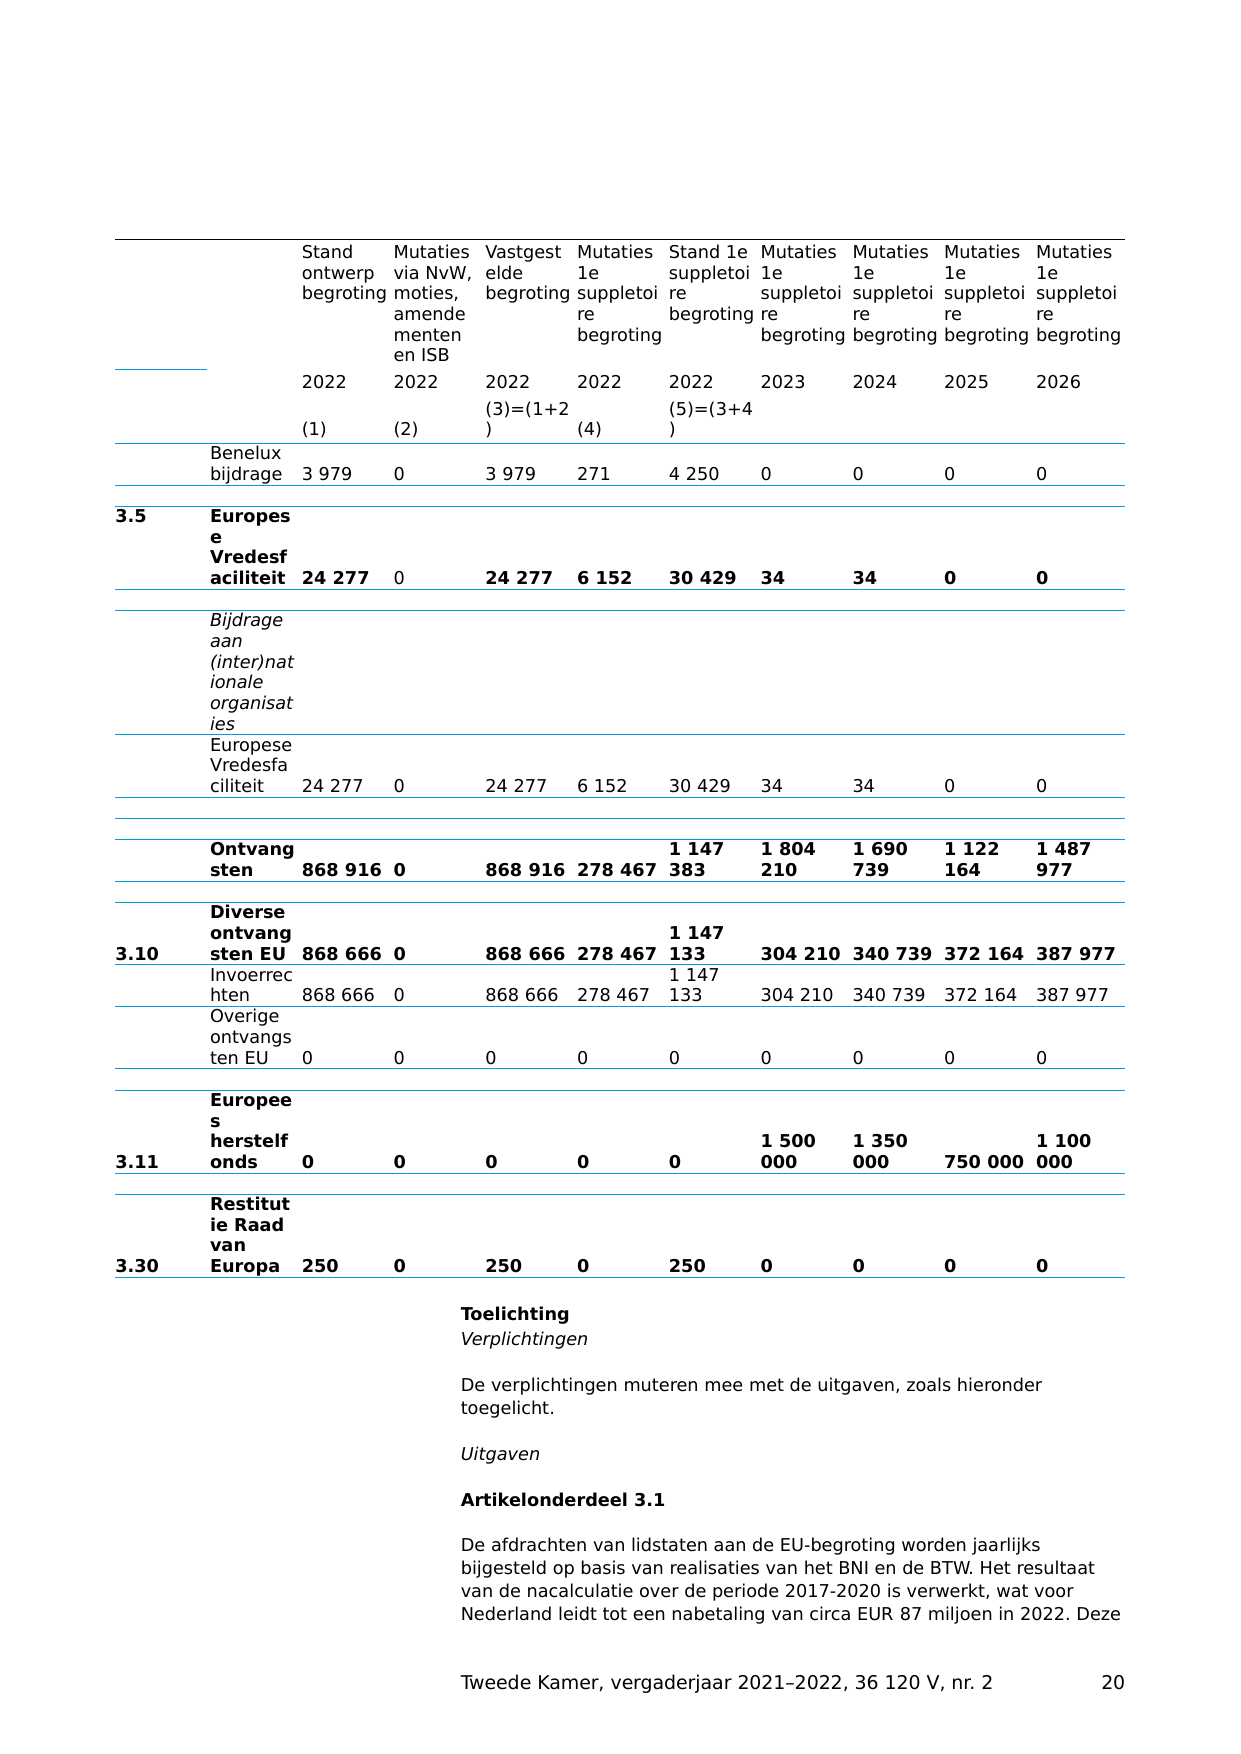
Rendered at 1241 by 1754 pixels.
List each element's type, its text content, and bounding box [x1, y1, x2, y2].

table_cell [849, 590, 941, 610]
table_cell 0 [482, 1091, 574, 1172]
table_cell 0 [941, 1195, 1033, 1277]
table_cell [299, 486, 390, 506]
table_cell 304 210 [758, 965, 849, 1006]
table_cell Mutaties 1e suppletoire begroting [1033, 240, 1125, 369]
table_cell [115, 611, 207, 734]
table_cell [1033, 396, 1125, 443]
table_cell [941, 611, 1033, 734]
text Verplichtingen [461, 1327, 1125, 1350]
table_cell 0 [574, 1007, 666, 1068]
table_cell [758, 1174, 849, 1194]
table_cell Ontvangsten [207, 840, 299, 881]
table_cell [115, 240, 207, 369]
table_cell 0 [299, 1091, 390, 1172]
table_cell [207, 590, 299, 610]
table_cell 0 [849, 1007, 941, 1068]
table_cell 1 122 164 [941, 840, 1033, 881]
table_cell 278 467 [574, 903, 666, 964]
table_cell [390, 1069, 482, 1089]
table_cell [666, 882, 757, 902]
table_cell 0 [1033, 735, 1125, 797]
table_cell [299, 798, 390, 818]
table_cell [758, 882, 849, 902]
table_cell [482, 819, 574, 839]
table_cell 250 [482, 1195, 574, 1277]
table_cell 6 152 [574, 507, 666, 589]
table_cell [482, 611, 574, 734]
table_cell [299, 1174, 390, 1194]
table_cell [574, 798, 666, 818]
table_cell [758, 798, 849, 818]
table_cell [299, 1069, 390, 1089]
table_cell [207, 882, 299, 902]
table_cell 372 164 [941, 903, 1033, 964]
table_cell [941, 882, 1033, 902]
table_cell [207, 396, 299, 443]
table_cell 304 210 [758, 903, 849, 964]
table_cell [1033, 1069, 1125, 1089]
table_cell (2) [390, 396, 482, 443]
table_cell 868 666 [299, 903, 390, 964]
table_cell [758, 611, 849, 734]
table_cell 0 [390, 903, 482, 964]
table_cell [299, 611, 390, 734]
table_cell [574, 1069, 666, 1089]
table_cell Europese Vredesfaciliteit [207, 507, 299, 589]
table_cell [849, 611, 941, 734]
table_cell [1033, 819, 1125, 839]
table_cell 868 666 [299, 965, 390, 1006]
table_cell [115, 444, 207, 484]
table_cell [941, 396, 1033, 443]
table_cell 278 467 [574, 965, 666, 1006]
table_cell 24 277 [299, 735, 390, 797]
table_cell [1033, 486, 1125, 506]
table_cell [1033, 882, 1125, 902]
table_cell [115, 798, 207, 818]
table_cell Mutaties 1e suppletoire begroting [849, 240, 941, 369]
table_cell 0 [574, 1091, 666, 1172]
table_cell 0 [941, 1007, 1033, 1068]
text Uitgaven [461, 1442, 1125, 1465]
table_cell [115, 840, 207, 881]
table_cell [115, 965, 207, 1006]
table_cell 1 147 133 [666, 903, 757, 964]
table_cell 0 [482, 1007, 574, 1068]
table_cell 0 [390, 1195, 482, 1277]
table_cell 2023 [758, 369, 849, 396]
table_cell [207, 486, 299, 506]
table_cell [1033, 798, 1125, 818]
table_cell 34 [758, 735, 849, 797]
table_cell [849, 1174, 941, 1194]
text Toelichting [461, 1302, 1125, 1325]
table_cell [115, 1174, 207, 1194]
table_cell 1 350 000 [849, 1091, 941, 1172]
table_cell 0 [849, 444, 941, 484]
table_cell [849, 486, 941, 506]
table_cell 340 739 [849, 965, 941, 1006]
table_cell 0 [390, 507, 482, 589]
table_cell 4 250 [666, 444, 757, 484]
table_cell 0 [758, 1007, 849, 1068]
table_cell [666, 486, 757, 506]
table_cell [390, 486, 482, 506]
table_cell 0 [390, 735, 482, 797]
table_cell [482, 798, 574, 818]
table_cell 3.5 [115, 507, 207, 589]
table_cell Stand 1e suppletoire begroting [666, 240, 757, 369]
table_cell [207, 369, 299, 396]
table_cell [482, 882, 574, 902]
table_cell [574, 819, 666, 839]
table_cell 2024 [849, 369, 941, 396]
table_cell 2022 [666, 369, 757, 396]
table_cell Diverse ontvangsten EU [207, 903, 299, 964]
table_cell [666, 590, 757, 610]
table_cell Benelux bijdrage [207, 444, 299, 484]
table_cell Overige ontvangsten EU [207, 1007, 299, 1068]
table_cell [941, 590, 1033, 610]
table_cell (4) [574, 396, 666, 443]
table_cell 34 [849, 507, 941, 589]
table_cell [299, 819, 390, 839]
table_cell 6 152 [574, 735, 666, 797]
table_cell [299, 590, 390, 610]
table_cell 0 [390, 444, 482, 484]
table_cell [390, 798, 482, 818]
table_cell [207, 240, 299, 369]
table_cell 0 [941, 507, 1033, 589]
table_cell [390, 590, 482, 610]
table_cell [115, 590, 207, 610]
table_cell [482, 590, 574, 610]
table_cell [666, 1174, 757, 1194]
table_cell 250 [299, 1195, 390, 1277]
table_cell [115, 1007, 207, 1068]
table_cell Europees herstelfonds [207, 1091, 299, 1172]
table_cell 0 [941, 735, 1033, 797]
table_cell Mutaties via NvW, moties, amendementen en ISB [390, 240, 482, 369]
table_cell Europese Vredesfaciliteit [207, 735, 299, 797]
table_cell [115, 486, 207, 506]
table_cell 3 979 [299, 444, 390, 484]
table_cell 2022 [574, 369, 666, 396]
table_cell 0 [1033, 507, 1125, 589]
table_cell 30 429 [666, 507, 757, 589]
table_cell 0 [299, 1007, 390, 1068]
text De afdrachten van lidstaten aan de EU-begroting worden jaarlijks bijgesteld op basis van realisaties van het BNI en de BTW. Het resultaat van de nacalculatie over de periode 2017-2020 is verwerkt, wat voor Nederland leidt tot een nabetaling van circa EUR 87 miljoen in 2022. Deze [461, 1533, 1125, 1625]
table_cell [574, 882, 666, 902]
table_cell 0 [666, 1091, 757, 1172]
table_cell 868 666 [482, 965, 574, 1006]
table_cell [115, 735, 207, 797]
table_cell [390, 882, 482, 902]
table_cell [207, 1069, 299, 1089]
table_cell Mutaties 1e suppletoire begroting [941, 240, 1033, 369]
table_cell 3.11 [115, 1091, 207, 1172]
table_cell 1 500 000 [758, 1091, 849, 1172]
table_cell 868 666 [482, 903, 574, 964]
table_cell [574, 611, 666, 734]
text De verplichtingen muteren mee met de uitgaven, zoals hieronder toegelicht. [461, 1373, 1125, 1419]
table_cell [207, 819, 299, 839]
table_cell [1033, 590, 1125, 610]
table_cell 387 977 [1033, 965, 1125, 1006]
table_cell 3 979 [482, 444, 574, 484]
table_cell [666, 1069, 757, 1089]
table_cell 34 [849, 735, 941, 797]
table_cell [666, 798, 757, 818]
table_cell 3.30 [115, 1195, 207, 1277]
table_cell 2022 [482, 369, 574, 396]
table_cell (3)=(1+2) [482, 396, 574, 443]
table_cell 0 [1033, 1007, 1125, 1068]
table_cell 34 [758, 507, 849, 589]
table_cell [941, 1069, 1033, 1089]
table_cell 372 164 [941, 965, 1033, 1006]
table_cell [115, 370, 207, 396]
table_cell 387 977 [1033, 903, 1125, 964]
table_cell Invoerrechten [207, 965, 299, 1006]
table_cell [758, 590, 849, 610]
table_cell 0 [666, 1007, 757, 1068]
table_cell 2026 [1033, 369, 1125, 396]
table_header Tabel 10 Budgettaire gevolgen van beleid artikel 3 Effectieve Europese samenwerking (Eerste suppletoire begroting) (bedragen x € 1.000) [115, 191, 1125, 239]
table_cell [849, 1069, 941, 1089]
table_cell Bijdrage aan (inter)nationale organisaties [207, 611, 299, 734]
table_cell 1 487 977 [1033, 840, 1125, 881]
table_cell 868 916 [482, 840, 574, 881]
table_cell 2022 [390, 369, 482, 396]
table_cell 250 [666, 1195, 757, 1277]
table_cell [574, 1174, 666, 1194]
table_cell Mutaties 1e suppletoire begroting [758, 240, 849, 369]
table_cell 271 [574, 444, 666, 484]
table_cell [849, 819, 941, 839]
table_cell 868 916 [299, 840, 390, 881]
table_cell 1 690 739 [849, 840, 941, 881]
table_cell 1 147 383 [666, 840, 757, 881]
table_cell 3.10 [115, 903, 207, 964]
table_cell [207, 1174, 299, 1194]
table_cell 2025 [941, 369, 1033, 396]
table_cell 0 [849, 1195, 941, 1277]
table_cell [849, 882, 941, 902]
table_cell 0 [758, 444, 849, 484]
text Artikelonderdeel 3.1 [461, 1488, 1125, 1511]
table_cell Mutaties 1e suppletoire begroting [574, 240, 666, 369]
table_cell 1 100 000 [1033, 1091, 1125, 1172]
table_cell [1033, 1174, 1125, 1194]
table_cell 1 147 133 [666, 965, 757, 1006]
table_cell [390, 1174, 482, 1194]
table_cell [299, 882, 390, 902]
table_cell 340 739 [849, 903, 941, 964]
table_cell [390, 611, 482, 734]
table_cell Vastgestelde begroting [482, 240, 574, 369]
table_cell [849, 798, 941, 818]
table_cell [666, 611, 757, 734]
table_cell 24 277 [482, 735, 574, 797]
table_cell Stand ontwerp begroting [299, 240, 390, 369]
table_cell [115, 819, 207, 839]
table_cell 30 429 [666, 735, 757, 797]
table_cell [482, 1174, 574, 1194]
table_cell 2022 [299, 369, 390, 396]
table_cell [758, 396, 849, 443]
table_cell [758, 819, 849, 839]
table_cell 0 [390, 1007, 482, 1068]
table_cell [390, 819, 482, 839]
table_cell [207, 798, 299, 818]
table_cell 24 277 [482, 507, 574, 589]
table_cell [941, 819, 1033, 839]
table_cell [115, 396, 207, 443]
table_cell [758, 486, 849, 506]
table_cell [574, 486, 666, 506]
table_cell [758, 1069, 849, 1089]
table_cell [482, 486, 574, 506]
table_cell [941, 486, 1033, 506]
table_cell [1033, 611, 1125, 734]
table_cell 0 [1033, 1195, 1125, 1277]
table_cell 0 [574, 1195, 666, 1277]
table_cell [574, 590, 666, 610]
table_cell 750 000 [941, 1091, 1033, 1172]
table_cell 0 [390, 840, 482, 881]
table_cell 0 [1033, 444, 1125, 484]
table_cell [941, 798, 1033, 818]
table_cell 24 277 [299, 507, 390, 589]
table_cell 278 467 [574, 840, 666, 881]
table_cell [115, 1069, 207, 1089]
table_cell [666, 819, 757, 839]
table_cell [941, 1174, 1033, 1194]
table_cell 1 804 210 [758, 840, 849, 881]
table_cell [115, 882, 207, 902]
table_cell Restitutie Raad van Europa [207, 1195, 299, 1277]
table_cell [849, 396, 941, 443]
table_cell [482, 1069, 574, 1089]
table_cell 0 [758, 1195, 849, 1277]
table_cell 0 [941, 444, 1033, 484]
table_cell (5)=(3+4) [666, 396, 757, 443]
table_cell 0 [390, 965, 482, 1006]
table_cell (1) [299, 396, 390, 443]
table_cell 0 [390, 1091, 482, 1172]
